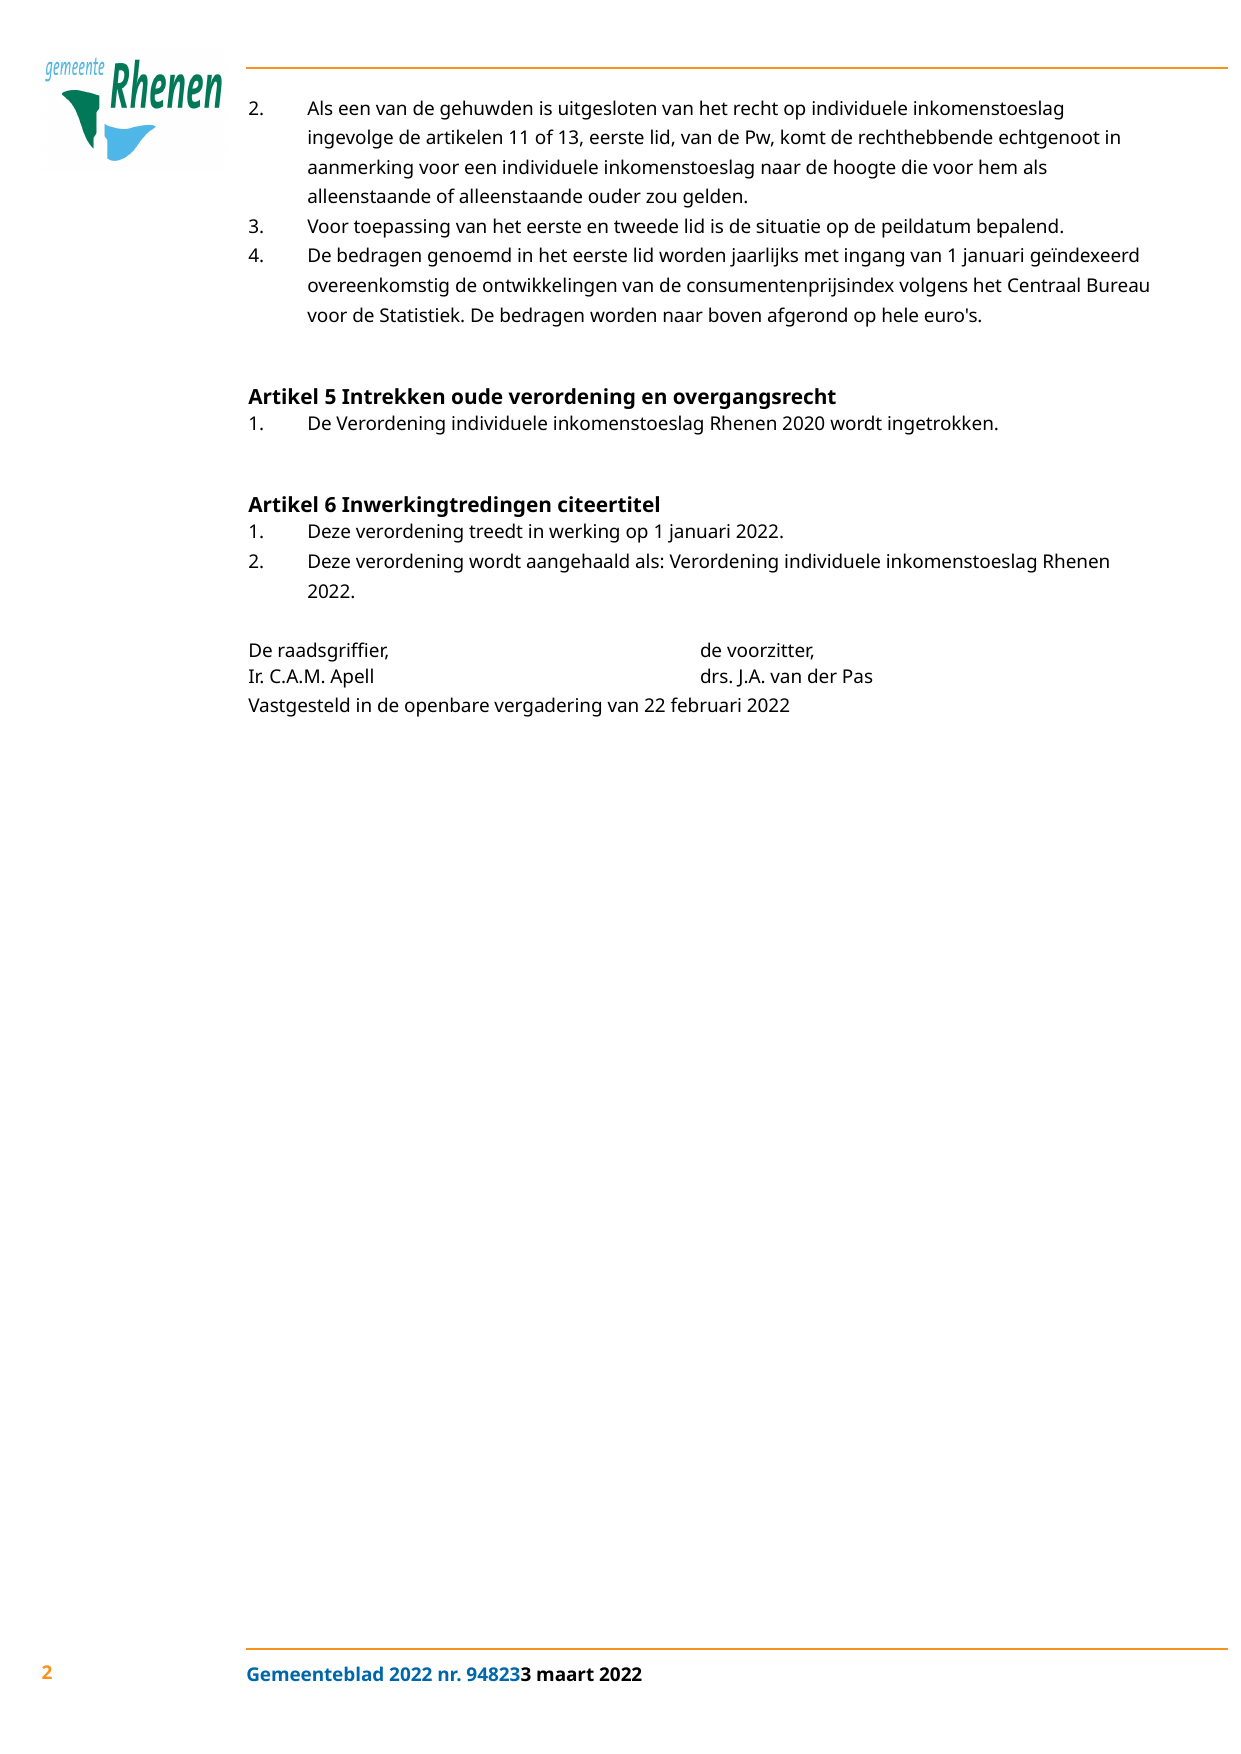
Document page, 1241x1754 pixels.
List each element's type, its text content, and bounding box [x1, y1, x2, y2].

table_header De raadsgriffier, [248, 637, 700, 663]
list Deze verordening wordt aangehaald als: Verordening individuele inkomenstoeslag Rhenen 2022. [248, 548, 1152, 604]
table_cell drs. J.A. van der Pas [700, 663, 1152, 689]
list Voor toepassing van het eerste en tweede lid is de situatie op de peildatum bepalend. [248, 213, 1152, 239]
table_header de voorzitter, [700, 637, 1152, 663]
list Als een van de gehuwden is uitgesloten van het recht op individuele inkomenstoeslag ingevolge de artikelen 11 of 13, eerste lid, van de Pw, komt de rechthebbende echtgenoot in aanmerking voor een individuele inkomenstoeslag naar de hoogte die voor hem als alleenstaande of alleenstaande ouder zou gelden. [248, 95, 1152, 209]
text Artikel 5 Intrekken oude verordening en overgangsrecht [248, 382, 1152, 410]
picture [41, 47, 231, 172]
list Deze verordening treedt in werking op 1 januari 2022. [248, 519, 1152, 544]
table_cell Ir. C.A.M. Apell [248, 663, 700, 689]
text Artikel 6 Inwerkingtredingen citeertitel [248, 490, 1152, 519]
text Vastgesteld in de openbare vergadering van 22 februari 2022 [248, 692, 1152, 718]
list De bedragen genoemd in het eerste lid worden jaarlijks met ingang van 1 januari geïndexeerd overeenkomstig de ontwikkelingen van de consumentenprijsindex volgens het Centraal Bureau voor de Statistiek. De bedragen worden naar boven afgerond op hele euro's. [248, 243, 1152, 328]
list De Verordening individuele inkomenstoeslag Rhenen 2020 wordt ingetrokken. [248, 410, 1152, 436]
